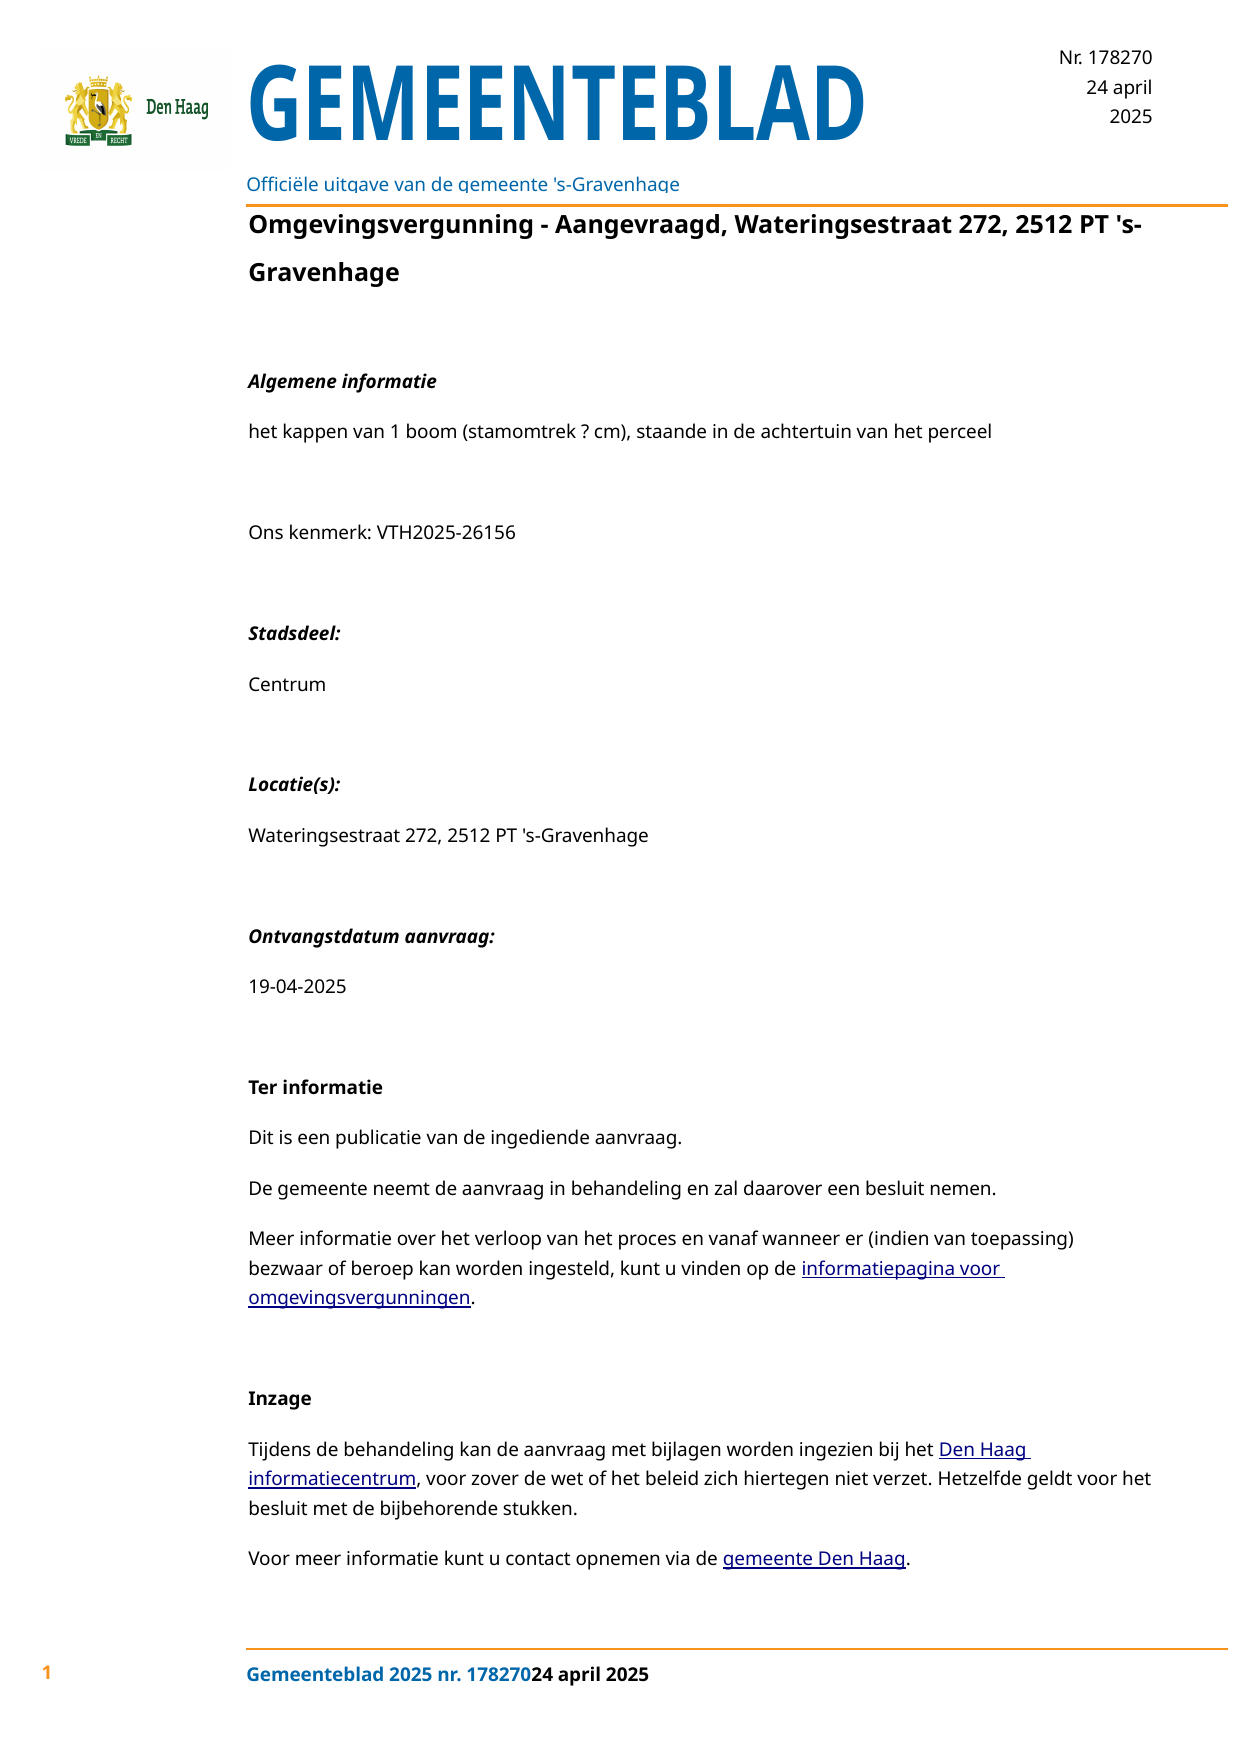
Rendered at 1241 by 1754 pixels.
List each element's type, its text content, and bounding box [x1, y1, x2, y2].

text 19-04-2025 [248, 973, 1152, 999]
text Ontvangstdatum aanvraag: [248, 923, 1152, 949]
text Inzage [248, 1385, 1152, 1411]
text het kappen van 1 boom (stamomtrek ? cm), staande in de achtertuin van het perceel [248, 419, 1152, 444]
text Wateringsestraat 272, 2512 PT 's-Gravenhage [248, 822, 1152, 848]
text Algemene informatie [248, 368, 1152, 394]
text Meer informatie over het verloop van het proces en vanaf wanneer er (indien van toepassing) bezwaar of beroep kan worden ingesteld, kunt u vinden op de informatiepagina voor omgevingsvergunningen. [248, 1225, 1152, 1310]
text Stadsdeel: [248, 620, 1152, 646]
picture [41, 47, 231, 172]
text De gemeente neemt de aanvraag in behandeling en zal daarover een besluit nemen. [248, 1175, 1152, 1201]
text Voor meer informatie kunt u contact opnemen via de gemeente Den Haag. [248, 1545, 1152, 1571]
text Omgevingsvergunning - Aangevraagd, Wateringsestraat 272, 2512 PT 's-Gravenhage [248, 207, 1152, 288]
text Ons kenmerk: VTH2025-26156 [248, 519, 1152, 545]
text Centrum [248, 671, 1152, 697]
text Dit is een publicatie van de ingediende aanvraag. [248, 1124, 1152, 1150]
text Locatie(s): [248, 772, 1152, 797]
text Ter informatie [248, 1074, 1152, 1100]
text Tijdens de behandeling kan de aanvraag met bijlagen worden ingezien bij het Den Haag informatiecentrum, voor zover de wet of het beleid zich hiertegen niet verzet. Hetzelfde geldt voor het besluit met de bijbehorende stukken. [248, 1436, 1152, 1521]
